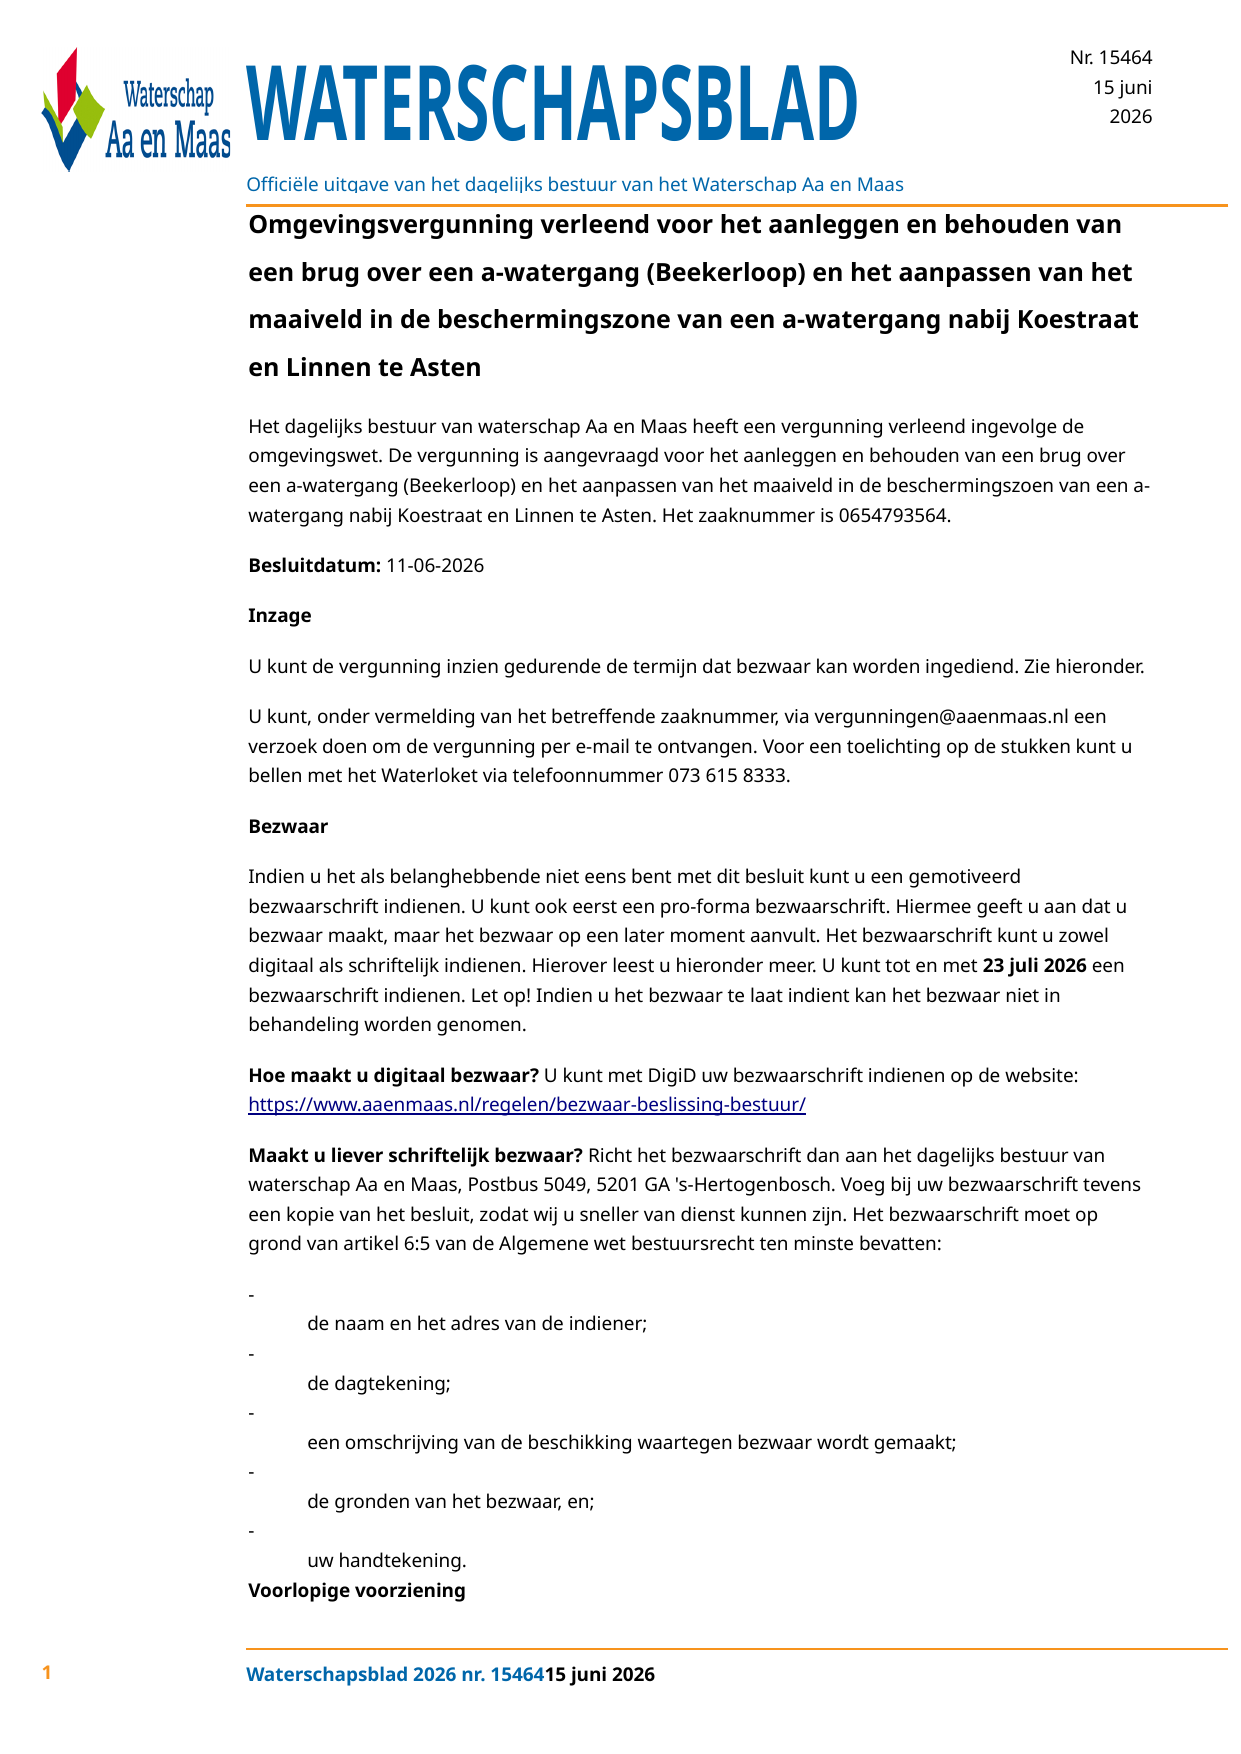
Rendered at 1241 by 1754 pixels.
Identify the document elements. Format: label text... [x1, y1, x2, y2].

text Hoe maakt u digitaal bezwaar? U kunt met DigiD uw bezwaarschrift indienen op de website: https://www.aaenmaas.nl/regelen/bezwaar-beslissing-bestuur/ [248, 1062, 1152, 1117]
text U kunt de vergunning inzien gedurende de termijn dat bezwaar kan worden ingediend. Zie hieronder. [248, 653, 1152, 679]
text U kunt, onder vermelding van het betreffende zaaknummer, via vergunningen@aaenmaas.nl een verzoek doen om de vergunning per e-mail te ontvangen. Voor een toelichting op de stukken kunt u bellen met het Waterloket via telefoonnummer 073 615 8333. [248, 703, 1152, 788]
text Bezwaar [248, 813, 1152, 839]
text Voorlopige voorziening [248, 1577, 1152, 1603]
list de dagtekening; [248, 1370, 1152, 1396]
text Besluitdatum: 11-06-2026 [248, 552, 1152, 578]
text Inzage [248, 603, 1152, 628]
list de gronden van het bezwaar, en; [248, 1488, 1152, 1514]
text Omgevingsvergunning verleend voor het aanleggen en behouden van een brug over een a-watergang (Beekerloop) en het aanpassen van het maaiveld in de beschermingszone van een a-watergang nabij Koestraat en Linnen te Asten [248, 207, 1152, 384]
picture [41, 47, 231, 172]
list een omschrijving van de beschikking waartegen bezwaar wordt gemaakt; [248, 1429, 1152, 1455]
text Het dagelijks bestuur van waterschap Aa en Maas heeft een vergunning verleend ingevolge de omgevingswet. De vergunning is aangevraagd voor het aanleggen en behouden van een brug over een a-watergang (Beekerloop) en het aanpassen van het maaiveld in de beschermingszoen van een a-watergang nabij Koestraat en Linnen te Asten. Het zaaknummer is 0654793564. [248, 413, 1152, 528]
list de naam en het adres van de indiener; [248, 1311, 1152, 1336]
list uw handtekening. [248, 1547, 1152, 1573]
text Maakt u liever schriftelijk bezwaar? Richt het bezwaarschrift dan aan het dagelijks bestuur van waterschap Aa en Maas, Postbus 5049, 5201 GA 's-Hertogenbosch. Voeg bij uw bezwaarschrift tevens een kopie van het besluit, zodat wij u sneller van dienst kunnen zijn. Het bezwaarschrift moet op grond van artikel 6:5 van de Algemene wet bestuursrecht ten minste bevatten: [248, 1142, 1152, 1256]
text Indien u het als belanghebbende niet eens bent met dit besluit kunt u een gemotiveerd bezwaarschrift indienen. U kunt ook eerst een pro-forma bezwaarschrift. Hiermee geeft u aan dat u bezwaar maakt, maar het bezwaar op een later moment aanvult. Het bezwaarschrift kunt u zowel digitaal als schriftelijk indienen. Hierover leest u hieronder meer. U kunt tot en met 23 juli 2026 een bezwaarschrift indienen. Let op! Indien u het bezwaar te laat indient kan het bezwaar niet in behandeling worden genomen. [248, 863, 1152, 1037]
